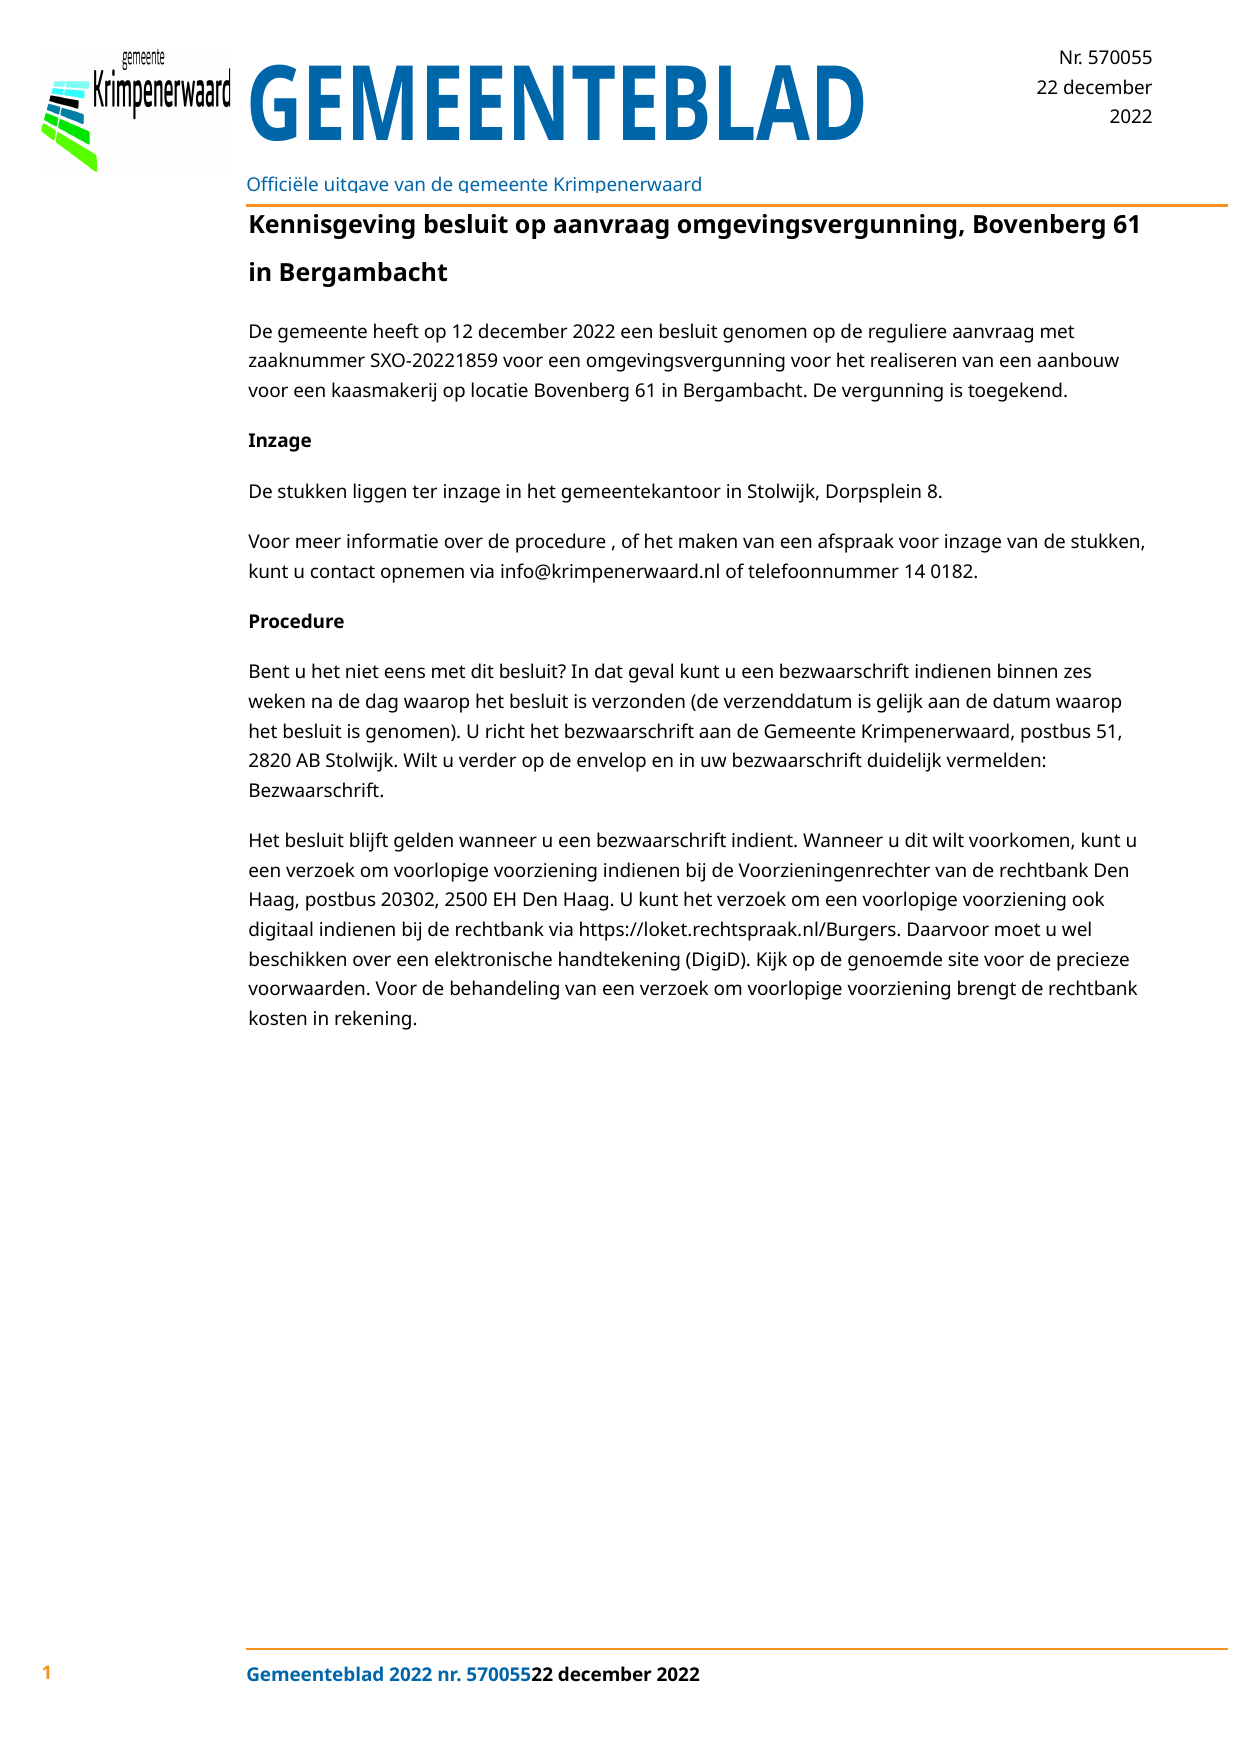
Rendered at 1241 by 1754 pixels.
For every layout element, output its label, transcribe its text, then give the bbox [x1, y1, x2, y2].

text Bent u het niet eens met dit besluit? In dat geval kunt u een bezwaarschrift indienen binnen zes weken na de dag waarop het besluit is verzonden (de verzenddatum is gelijk aan de datum waarop het besluit is genomen). U richt het bezwaarschrift aan de Gemeente Krimpenerwaard, postbus 51, 2820 AB Stolwijk. Wilt u verder op de envelop en in uw bezwaarschrift duidelijk vermelden: Bezwaarschrift. [248, 659, 1152, 803]
text Kennisgeving besluit op aanvraag omgevingsvergunning, Bovenberg 61 in Bergambacht [248, 207, 1152, 288]
text Procedure [248, 608, 1152, 634]
text De gemeente heeft op 12 december 2022 een besluit genomen op de reguliere aanvraag met zaaknummer SXO-20221859 voor een omgevingsvergunning voor het realiseren van een aanbouw voor een kaasmakerij op locatie Bovenberg 61 in Bergambacht. De vergunning is toegekend. [248, 318, 1152, 403]
text Voor meer informatie over de procedure , of het maken van een afspraak voor inzage van de stukken, kunt u contact opnemen via info@krimpenerwaard.nl of telefoonnummer 14 0182. [248, 528, 1152, 584]
text Het besluit blijft gelden wanneer u een bezwaarschrift indient. Wanneer u dit wilt voorkomen, kunt u een verzoek om voorlopige voorziening indienen bij de Voorzieningenrechter van de rechtbank Den Haag, postbus 20302, 2500 EH Den Haag. U kunt het verzoek om een voorlopige voorziening ook digitaal indienen bij de rechtbank via https://loket.rechtspraak.nl/Burgers. Daarvoor moet u wel beschikken over een elektronische handtekening (DigiD). Kijk op de genoemde site voor de precieze voorwaarden. Voor de behandeling van een verzoek om voorlopige voorziening brengt de rechtbank kosten in rekening. [248, 827, 1152, 1031]
text De stukken liggen ter inzage in het gemeentekantoor in Stolwijk, Dorpsplein 8. [248, 478, 1152, 504]
picture [41, 47, 231, 172]
text Inzage [248, 427, 1152, 453]
